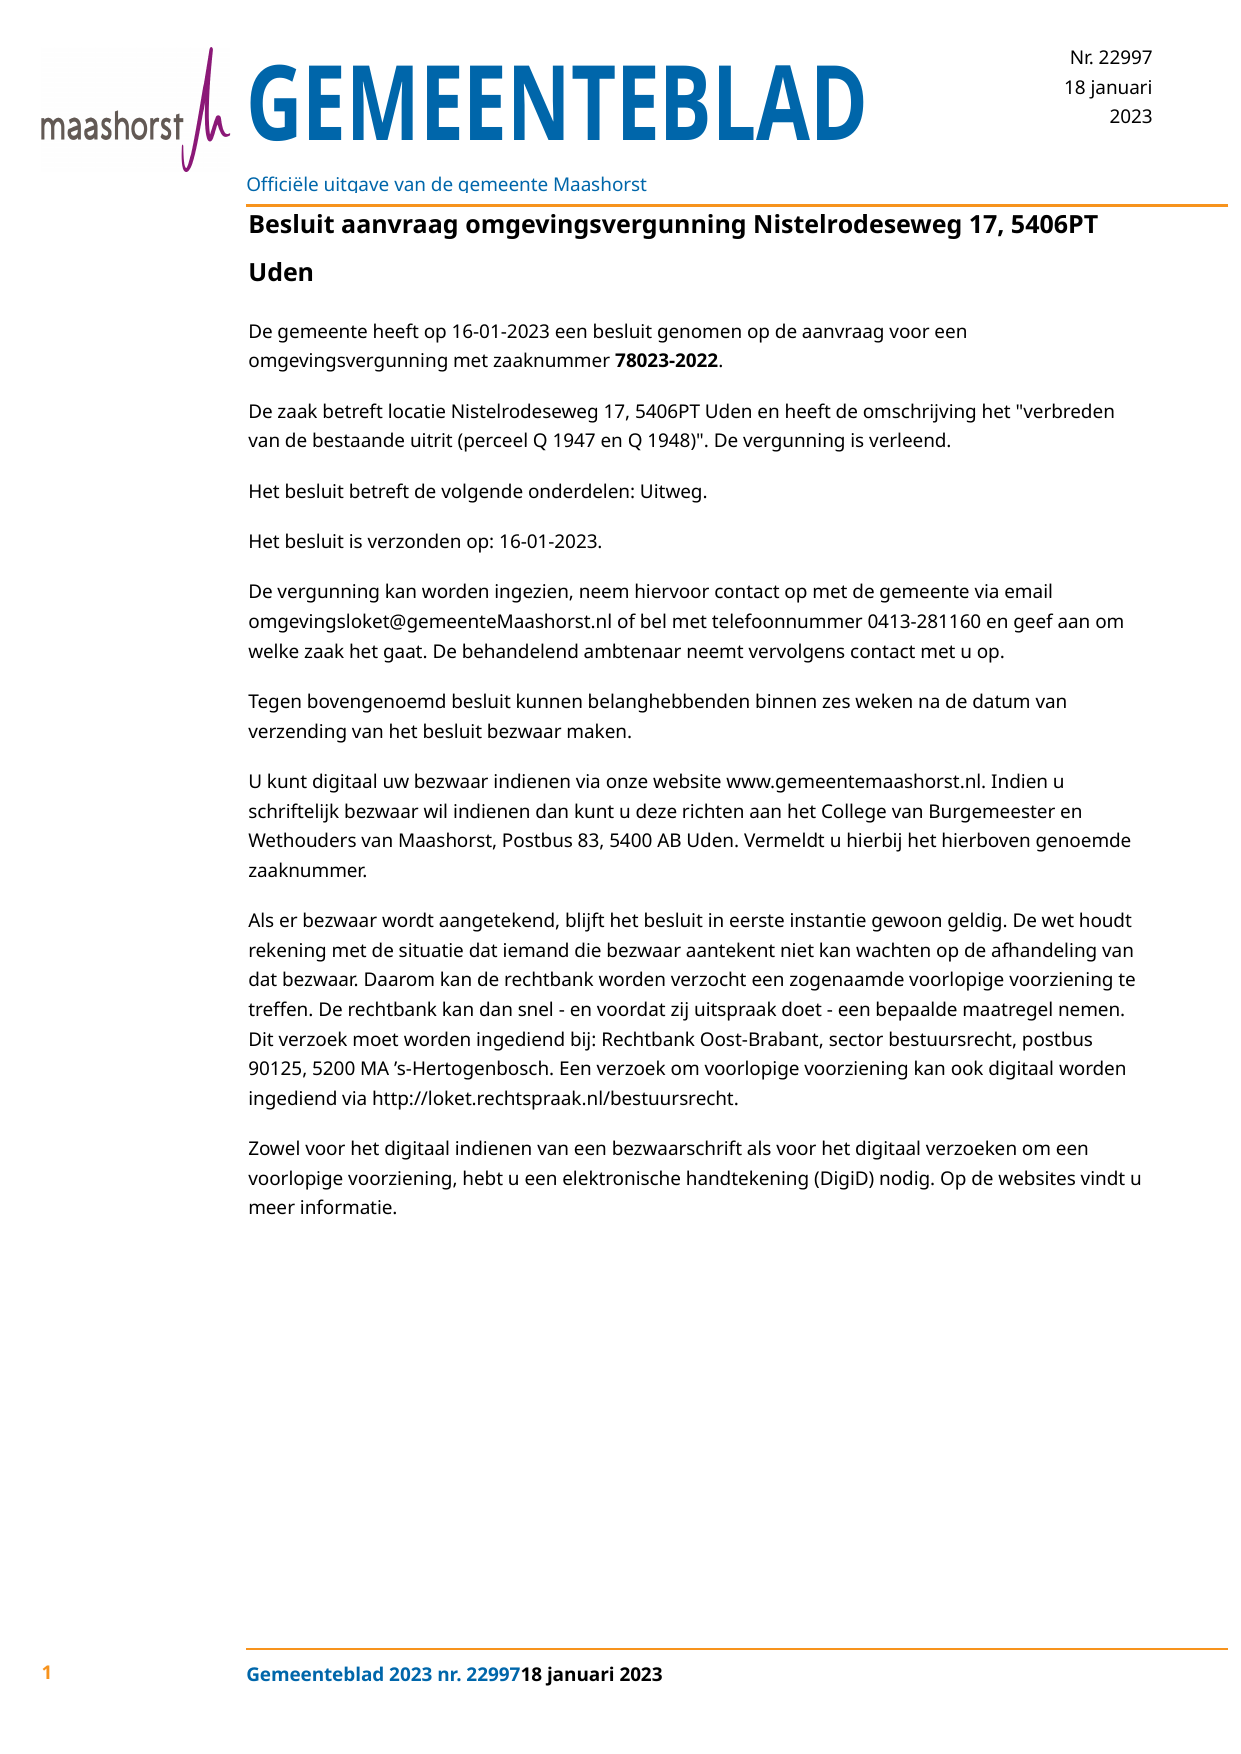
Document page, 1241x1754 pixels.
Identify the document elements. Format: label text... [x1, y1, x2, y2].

text U kunt digitaal uw bezwaar indienen via onze website www.gemeentemaashorst.nl. Indien u schriftelijk bezwaar wil indienen dan kunt u deze richten aan het College van Burgemeester en Wethouders van Maashorst, Postbus 83, 5400 AB Uden. Vermeldt u hierbij het hierboven genoemde zaaknummer. [248, 768, 1152, 883]
text Het besluit is verzonden op: 16-01-2023. [248, 528, 1152, 554]
text Zowel voor het digitaal indienen van een bezwaarschrift als voor het digitaal verzoeken om een voorlopige voorziening, hebt u een elektronische handtekening (DigiD) nodig. Op de websites vindt u meer informatie. [248, 1135, 1152, 1220]
text De zaak betreft locatie Nistelrodeseweg 17, 5406PT Uden en heeft de omschrijving het "verbreden van de bestaande uitrit (perceel Q 1947 en Q 1948)". De vergunning is verleend. [248, 398, 1152, 453]
text Als er bezwaar wordt aangetekend, blijft het besluit in eerste instantie gewoon geldig. De wet houdt rekening met de situatie dat iemand die bezwaar aantekent niet kan wachten op de afhandeling van dat bezwaar. Daarom kan de rechtbank worden verzocht een zogenaamde voorlopige voorziening te treffen. De rechtbank kan dan snel - en voordat zij uitspraak doet - een bepaalde maatregel nemen. Dit verzoek moet worden ingediend bij: Rechtbank Oost-Brabant, sector bestuursrecht, postbus 90125, 5200 MA ’s-Hertogenbosch. Een verzoek om voorlopige voorziening kan ook digitaal worden ingediend via http://loket.rechtspraak.nl/bestuursrecht. [248, 907, 1152, 1111]
picture [41, 47, 231, 172]
text Het besluit betreft de volgende onderdelen: Uitweg. [248, 478, 1152, 504]
text De gemeente heeft op 16-01-2023 een besluit genomen op de aanvraag voor een omgevingsvergunning met zaaknummer 78023-2022. [248, 318, 1152, 373]
text Tegen bovengenoemd besluit kunnen belanghebbenden binnen zes weken na de datum van verzending van het besluit bezwaar maken. [248, 688, 1152, 744]
text Besluit aanvraag omgevingsvergunning Nistelrodeseweg 17, 5406PT Uden [248, 207, 1152, 288]
text De vergunning kan worden ingezien, neem hiervoor contact op met de gemeente via email omgevingsloket@gemeenteMaashorst.nl of bel met telefoonnummer 0413-281160 en geef aan om welke zaak het gaat. De behandelend ambtenaar neemt vervolgens contact met u op. [248, 579, 1152, 664]
